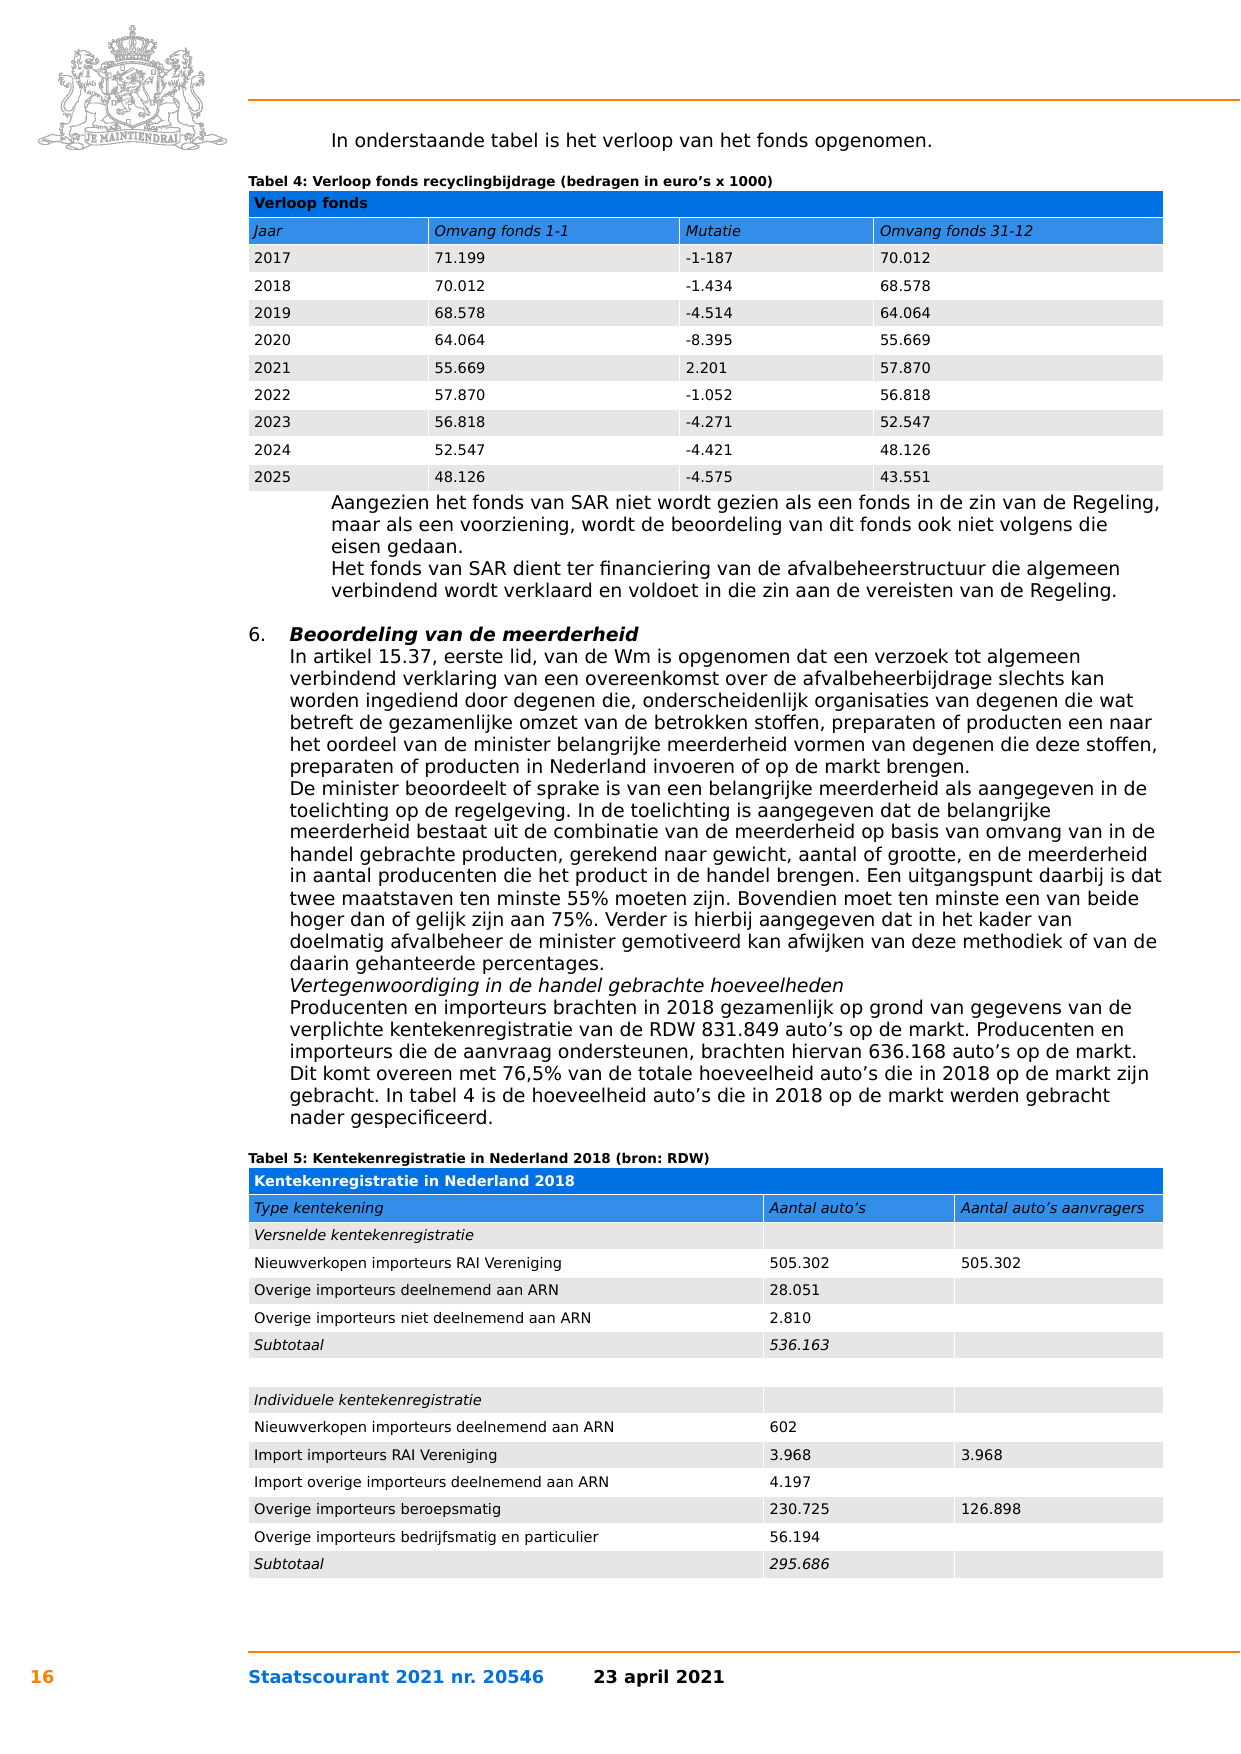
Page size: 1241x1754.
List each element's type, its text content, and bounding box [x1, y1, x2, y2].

table_cell 28.051 [764, 1278, 954, 1304]
table_cell 2019 [249, 300, 428, 326]
table_cell 71.199 [429, 245, 679, 272]
table_cell Individuele kentekenregistratie [249, 1387, 763, 1413]
table_cell Kentekenregistratie in Nederland 2018 [249, 1168, 1163, 1194]
table_cell [955, 1579, 1163, 1605]
table_cell 48.126 [874, 437, 1163, 463]
table_cell Overige importeurs deelnemend aan ARN [249, 1278, 763, 1304]
table_cell 2020 [249, 328, 428, 354]
table_cell 48.126 [429, 465, 679, 491]
table_cell 68.578 [874, 273, 1163, 299]
table_cell 2023 [249, 410, 428, 436]
table_cell Mutatie [680, 218, 873, 244]
table_cell 70.012 [429, 273, 679, 299]
table_cell 57.870 [874, 355, 1163, 381]
picture [38, 25, 227, 150]
table_cell 3.968 [955, 1442, 1163, 1468]
text Aangezien het fonds van SAR niet wordt gezien als een fonds in de zin van de Regeling, maar als een voorziening, wordt de beoordeling van dit fonds ook niet volgens die eisen gedaan. [331, 492, 1163, 558]
table_cell 2017 [249, 245, 428, 272]
table_cell 56.818 [874, 382, 1163, 409]
table_cell Omvang fonds 1-1 [429, 218, 679, 244]
table_cell Import importeurs RAI Vereniging [249, 1442, 763, 1468]
table_cell Subtotaal [249, 1332, 763, 1358]
table_cell 505.302 [764, 1250, 954, 1276]
table_cell 64.064 [429, 328, 679, 354]
table_cell [955, 1223, 1163, 1249]
table_cell [955, 1332, 1163, 1358]
table_cell Overige importeurs niet deelnemend aan ARN [249, 1305, 763, 1331]
text In artikel 15.37, eerste lid, van de Wm is opgenomen dat een verzoek tot algemeen verbindend verklaring van een overeenkomst over de afvalbeheerbijdrage slechts kan worden ingediend door degenen die, onderscheidenlijk organisaties van degenen die wat betreft de gezamenlijke omzet van de betrokken stoffen, preparaten of producten een naar het oordeel van de minister belangrijke meerderheid vormen van degenen die deze stoffen, preparaten of producten in Nederland invoeren of op de markt brengen. [289, 646, 1163, 777]
table_cell 70.012 [874, 245, 1163, 272]
table_cell -4.271 [680, 410, 873, 436]
text Producenten en importeurs brachten in 2018 gezamenlijk op grond van gegevens van de verplichte kentekenregistratie van de RDW 831.849 auto’s op de markt. Producenten en importeurs die de aanvraag ondersteunen, brachten hiervan 636.168 auto’s op de markt. Dit komt overeen met 76,5% van de totale hoeveelheid auto’s die in 2018 op de markt zijn gebracht. In tabel 4 is de hoeveelheid auto’s die in 2018 op de markt werden gebracht nader gespecificeerd. [289, 997, 1163, 1129]
table_cell 4.197 [764, 1469, 954, 1496]
table_cell 602 [764, 1414, 954, 1441]
table_cell Omvang fonds 31-12 [874, 218, 1163, 244]
table_cell 68.578 [429, 300, 679, 326]
table_header Tabel 4: Verloop fonds recyclingbijdrage (bedragen in euro’s x 1000) [248, 174, 1163, 189]
table_cell [764, 1579, 954, 1605]
table_cell Nieuwverkopen importeurs deelnemend aan ARN [249, 1414, 763, 1441]
table_cell 55.669 [429, 355, 679, 381]
text De minister beoordeelt of sprake is van een belangrijke meerderheid als aangegeven in de toelichting op de regelgeving. In de toelichting is aangegeven dat de belangrijke meerderheid bestaat uit de combinatie van de meerderheid op basis van omvang van in de handel gebrachte producten, gerekend naar gewicht, aantal of grootte, en de meerderheid in aantal producenten die het product in de handel brengen. Een uitgangspunt daarbij is dat twee maatstaven ten minste 55% moeten zijn. Bovendien moet ten minste een van beide hoger dan of gelijk zijn aan 75%. Verder is hierbij aangegeven dat in het kader van doelmatig afvalbeheer de minister gemotiveerd kan afwijken van deze methodiek of van de daarin gehanteerde percentages. [289, 777, 1163, 975]
table_cell 52.547 [874, 410, 1163, 436]
table_cell Verloop fonds [249, 191, 1163, 217]
table_cell 3.968 [764, 1442, 954, 1468]
table_cell -4.575 [680, 465, 873, 491]
table_cell 52.547 [429, 437, 679, 463]
table_cell [249, 1579, 763, 1605]
table_cell 57.870 [429, 382, 679, 409]
text Het fonds van SAR dient ter financiering van de afvalbeheerstructuur die algemeen verbindend wordt verklaard en voldoet in die zin aan de vereisten van de Regeling. [331, 558, 1163, 602]
table_cell Aantal auto’s aanvragers [955, 1195, 1163, 1222]
table_cell -1.052 [680, 382, 873, 409]
table_cell [764, 1387, 954, 1413]
text 6. Beoordeling van de meerderheid [248, 624, 1163, 646]
table_cell [955, 1360, 1163, 1386]
table_header Tabel 5: Kentekenregistratie in Nederland 2018 (bron: RDW) [248, 1151, 1163, 1167]
table_cell 2024 [249, 437, 428, 463]
table_cell -4.514 [680, 300, 873, 326]
table_cell 126.898 [955, 1497, 1163, 1523]
table_cell Nieuwverkopen importeurs RAI Vereniging [249, 1250, 763, 1276]
table_cell [955, 1469, 1163, 1496]
table_cell 536.163 [764, 1332, 954, 1358]
table_cell [764, 1223, 954, 1249]
table_cell [955, 1551, 1163, 1578]
table_cell -4.421 [680, 437, 873, 463]
table_cell Subtotaal [249, 1551, 763, 1578]
table_cell 64.064 [874, 300, 1163, 326]
table_cell Import overige importeurs deelnemend aan ARN [249, 1469, 763, 1496]
table_cell 2022 [249, 382, 428, 409]
table_cell [955, 1305, 1163, 1331]
table_cell [955, 1524, 1163, 1550]
table_cell 2.201 [680, 355, 873, 381]
table_cell 43.551 [874, 465, 1163, 491]
table_cell -8.395 [680, 328, 873, 354]
table_cell -1.434 [680, 273, 873, 299]
table_cell 56.818 [429, 410, 679, 436]
table_cell [955, 1414, 1163, 1441]
table_cell 505.302 [955, 1250, 1163, 1276]
table_cell Jaar [249, 218, 428, 244]
table_cell [955, 1387, 1163, 1413]
table_cell [764, 1360, 954, 1386]
table_cell -1-187 [680, 245, 873, 272]
table_cell Aantal auto’s [764, 1195, 954, 1222]
text Vertegenwoordiging in de handel gebrachte hoeveelheden [289, 975, 1163, 997]
table_cell Overige importeurs bedrijfsmatig en particulier [249, 1524, 763, 1550]
table_cell 295.686 [764, 1551, 954, 1578]
table_cell 2018 [249, 273, 428, 299]
table_cell Type kentekening [249, 1195, 763, 1222]
table_cell 55.669 [874, 328, 1163, 354]
table_cell 2.810 [764, 1305, 954, 1331]
table_cell Versnelde kentekenregistratie [249, 1223, 763, 1249]
table_cell 2021 [249, 355, 428, 381]
table_cell [249, 1360, 763, 1386]
table_cell 230.725 [764, 1497, 954, 1523]
table_cell Overige importeurs beroepsmatig [249, 1497, 763, 1523]
table_cell [955, 1278, 1163, 1304]
table_cell 56.194 [764, 1524, 954, 1550]
table_cell 2025 [249, 465, 428, 491]
text In onderstaande tabel is het verloop van het fonds opgenomen. [331, 130, 1163, 152]
